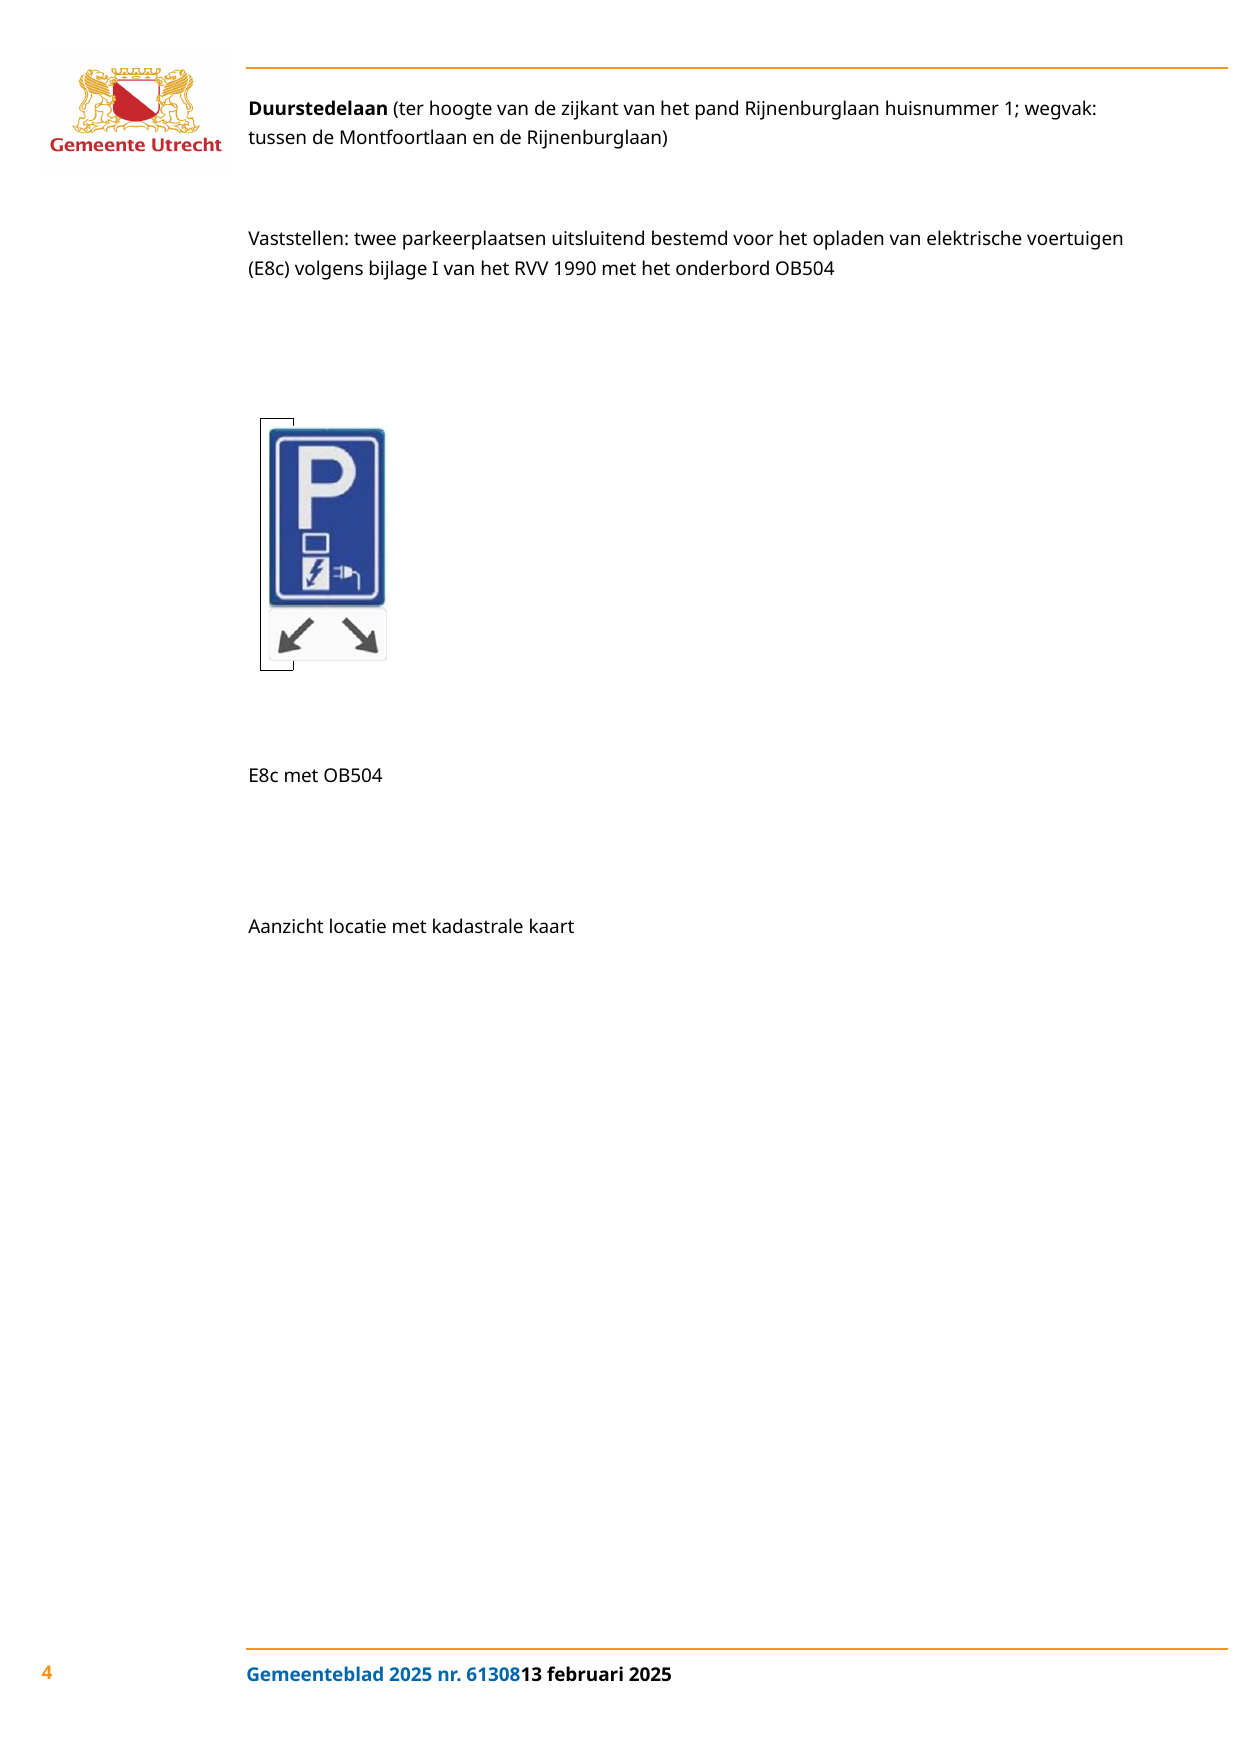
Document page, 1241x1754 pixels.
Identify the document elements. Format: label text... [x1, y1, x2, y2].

text E8c met OB504 [248, 762, 1152, 788]
text Duurstedelaan (ter hoogte van de zijkant van het pand Rijnenburglaan huisnummer 1; wegvak: tussen de Montfoortlaan en de Rijnenburglaan) [248, 95, 1152, 150]
text Aanzicht locatie met kadastrale kaart [248, 913, 1152, 939]
picture [41, 47, 231, 172]
picture [268, 426, 387, 661]
text Vaststellen: twee parkeerplaatsen uitsluitend bestemd voor het opladen van elektrische voertuigen (E8c) volgens bijlage I van het RVV 1990 met het onderbord OB504 [248, 225, 1152, 281]
